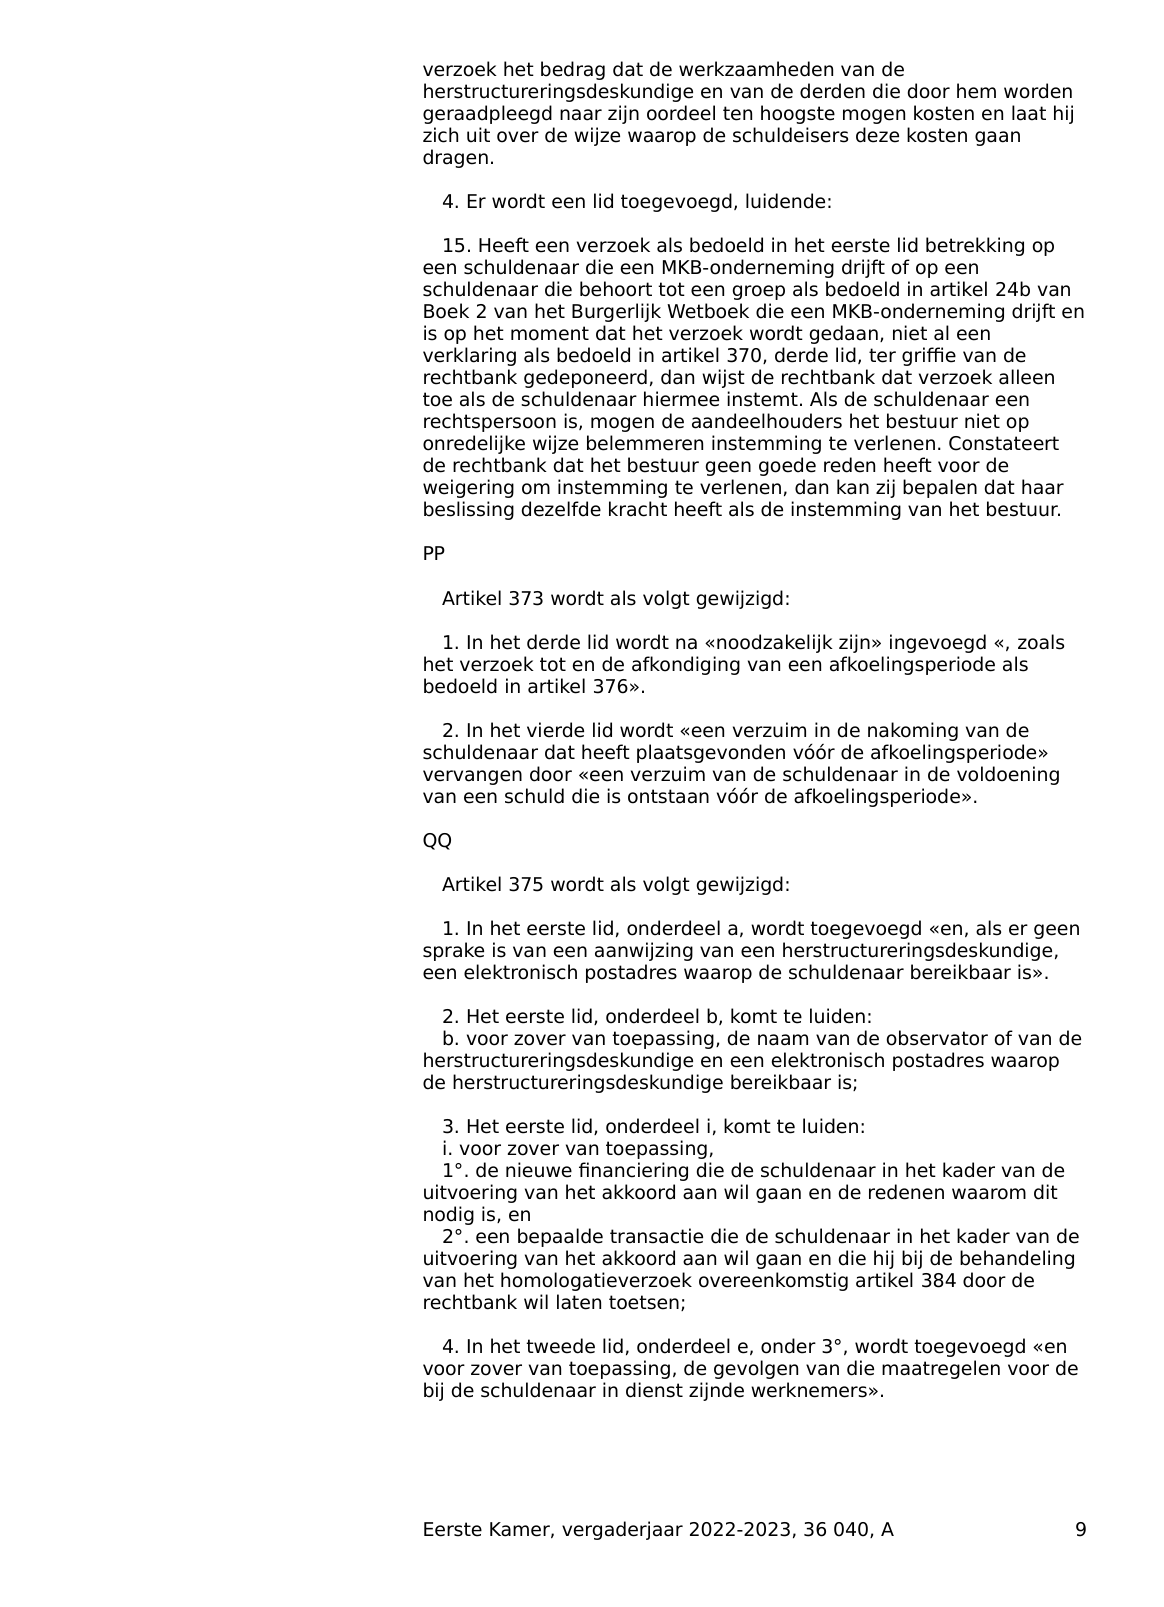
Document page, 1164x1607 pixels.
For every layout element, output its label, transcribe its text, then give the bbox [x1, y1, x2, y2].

text Artikel 375 wordt als volgt gewijzigd: [422, 874, 1087, 896]
text verzoek het bedrag dat de werkzaamheden van de herstructureringsdeskundige en van de derden die door hem worden geraadpleegd naar zijn oordeel ten hoogste mogen kosten en laat hij zich uit over de wijze waarop de schuldeisers deze kosten gaan dragen. [422, 59, 1087, 169]
text b. voor zover van toepassing, de naam van de observator of van de herstructureringsdeskundige en een elektronisch postadres waarop de herstructureringsdeskundige bereikbaar is; [422, 1028, 1087, 1094]
text 15. Heeft een verzoek als bedoeld in het eerste lid betrekking op een schuldenaar die een MKB-onderneming drijft of op een schuldenaar die behoort tot een groep als bedoeld in artikel 24b van Boek 2 van het Burgerlijk Wetboek die een MKB-onderneming drijft en is op het moment dat het verzoek wordt gedaan, niet al een verklaring als bedoeld in artikel 370, derde lid, ter griffie van de rechtbank gedeponeerd, dan wijst de rechtbank dat verzoek alleen toe als de schuldenaar hiermee instemt. Als de schuldenaar een rechtspersoon is, mogen de aandeelhouders het bestuur niet op onredelijke wijze belemmeren instemming te verlenen. Constateert de rechtbank dat het bestuur geen goede reden heeft voor de weigering om instemming te verlenen, dan kan zij bepalen dat haar beslissing dezelfde kracht heeft als de instemming van het bestuur. [422, 235, 1087, 521]
text 2. In het vierde lid wordt «een verzuim in de nakoming van de schuldenaar dat heeft plaatsgevonden vóór de afkoelingsperiode» vervangen door «een verzuim van de schuldenaar in de voldoening van een schuld die is ontstaan vóór de afkoelingsperiode». [422, 720, 1087, 808]
text PP [422, 543, 1087, 565]
text 4. Er wordt een lid toegevoegd, luidende: [422, 191, 1087, 213]
text 1°. de nieuwe financiering die de schuldenaar in het kader van de uitvoering van het akkoord aan wil gaan en de redenen waarom dit nodig is, en [422, 1160, 1087, 1226]
text 3. Het eerste lid, onderdeel i, komt te luiden: [422, 1116, 1087, 1138]
text 1. In het derde lid wordt na «noodzakelijk zijn» ingevoegd «, zoals het verzoek tot en de afkondiging van een afkoelingsperiode als bedoeld in artikel 376». [422, 632, 1087, 697]
text QQ [422, 830, 1087, 852]
text 4. In het tweede lid, onderdeel e, onder 3°, wordt toegevoegd «en voor zover van toepassing, de gevolgen van die maatregelen voor de bij de schuldenaar in dienst zijnde werknemers». [422, 1336, 1087, 1402]
text 1. In het eerste lid, onderdeel a, wordt toegevoegd «en, als er geen sprake is van een aanwijzing van een herstructureringsdeskundige, een elektronisch postadres waarop de schuldenaar bereikbaar is». [422, 918, 1087, 984]
text Artikel 373 wordt als volgt gewijzigd: [422, 587, 1087, 609]
text 2. Het eerste lid, onderdeel b, komt te luiden: [422, 1006, 1087, 1028]
text 2°. een bepaalde transactie die de schuldenaar in het kader van de uitvoering van het akkoord aan wil gaan en die hij bij de behandeling van het homologatieverzoek overeenkomstig artikel 384 door de rechtbank wil laten toetsen; [422, 1226, 1087, 1314]
text i. voor zover van toepassing, [422, 1138, 1087, 1160]
